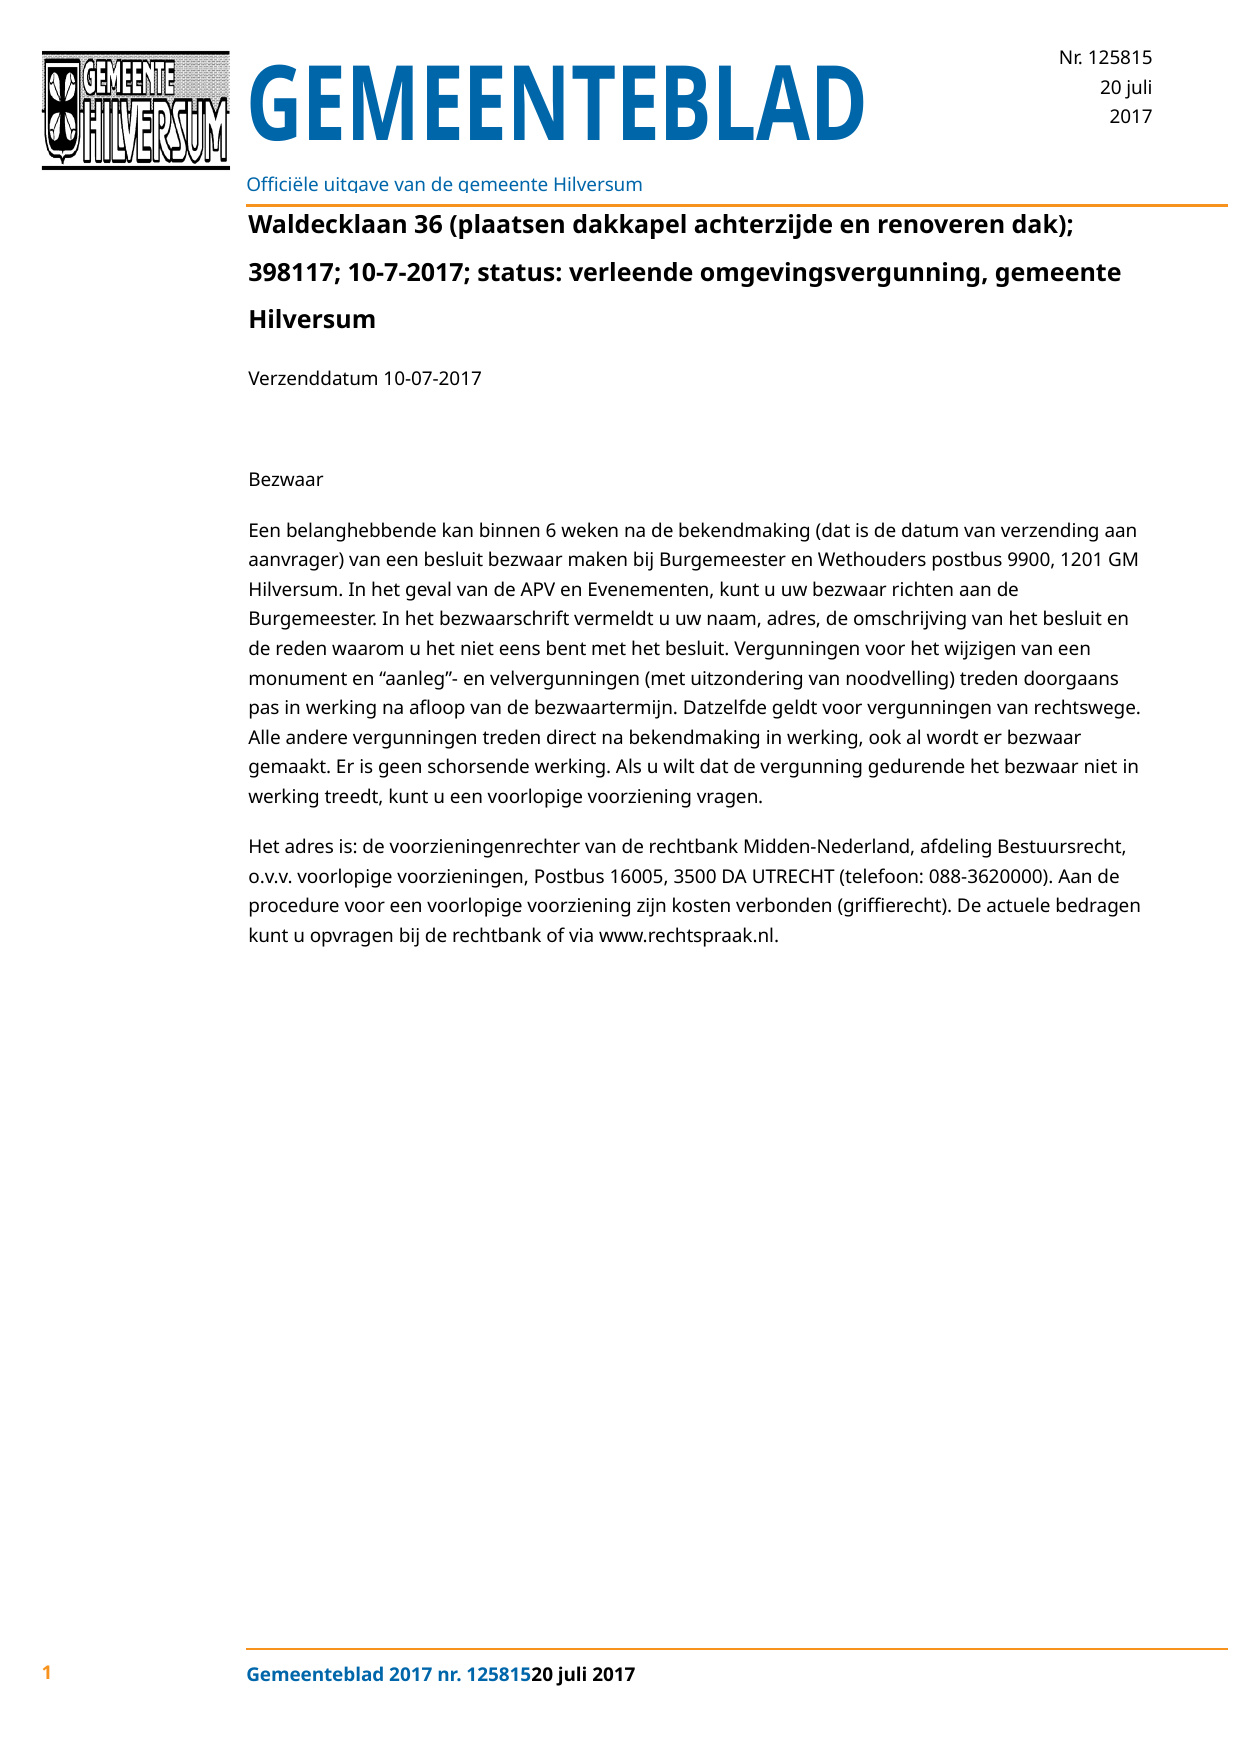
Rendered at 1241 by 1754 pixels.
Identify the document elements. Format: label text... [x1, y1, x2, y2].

text Verzenddatum 10-07-2017 [248, 366, 1152, 391]
text Een belanghebbende kan binnen 6 weken na de bekendmaking (dat is de datum van verzending aan aanvrager) van een besluit bezwaar maken bij Burgemeester en Wethouders postbus 9900, 1201 GM Hilversum. In het geval van de APV en Evenementen, kunt u uw bezwaar richten aan de Burgemeester. In het bezwaarschrift vermeldt u uw naam, adres, de omschrijving van het besluit en de reden waarom u het niet eens bent met het besluit. Vergunningen voor het wijzigen van een monument en “aanleg”- en velvergunningen (met uitzondering van noodvelling) treden doorgaans pas in werking na afloop van de bezwaartermijn. Datzelfde geldt voor vergunningen van rechtswege. Alle andere vergunningen treden direct na bekendmaking in werking, ook al wordt er bezwaar gemaakt. Er is geen schorsende werking. Als u wilt dat de vergunning gedurende het bezwaar niet in werking treedt, kunt u een voorlopige voorziening vragen. [248, 517, 1152, 809]
text Het adres is: de voorzieningenrechter van de rechtbank Midden-Nederland, afdeling Bestuursrecht, o.v.v. voorlopige voorzieningen, Postbus 16005, 3500 DA UTRECHT (telefoon: 088-3620000). Aan de procedure voor een voorlopige voorziening zijn kosten verbonden (griffierecht). De actuele bedragen kunt u opvragen bij de rechtbank of via www.rechtspraak.nl. [248, 833, 1152, 948]
text Bezwaar [248, 466, 1152, 492]
text Waldecklaan 36 (plaatsen dakkapel achterzijde en renoveren dak); 398117; 10-7-2017; status: verleende omgevingsvergunning, gemeente Hilversum [248, 207, 1152, 336]
picture [41, 47, 231, 172]
